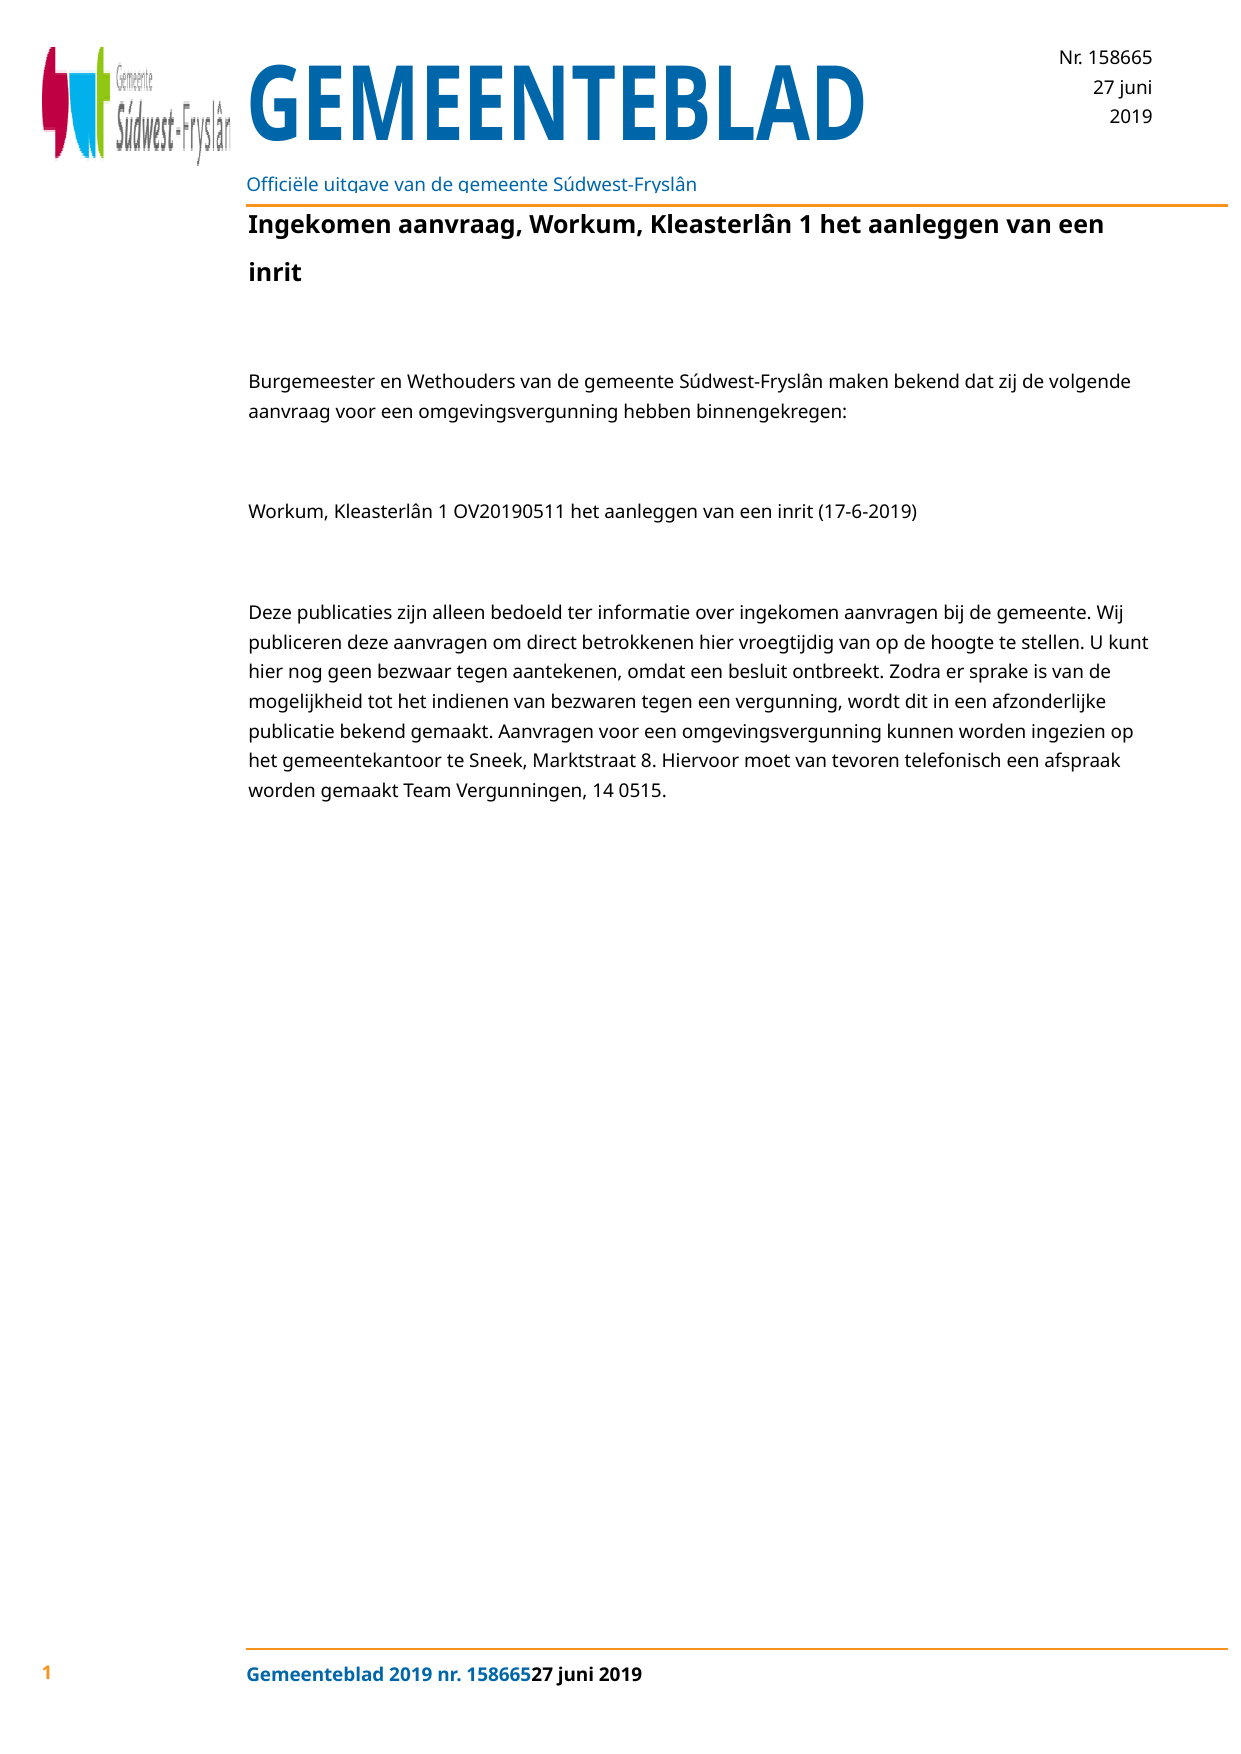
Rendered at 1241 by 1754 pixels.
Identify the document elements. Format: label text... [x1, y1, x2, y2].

text Workum, Kleasterlân 1 OV20190511 het aanleggen van een inrit (17-6-2019) [248, 499, 1152, 524]
picture [41, 47, 231, 172]
text Ingekomen aanvraag, Workum, Kleasterlân 1 het aanleggen van een inrit [248, 207, 1152, 288]
text Burgemeester en Wethouders van de gemeente Súdwest-Fryslân maken bekend dat zij de volgende aanvraag voor een omgevingsvergunning hebben binnengekregen: [248, 368, 1152, 424]
text Deze publicaties zijn alleen bedoeld ter informatie over ingekomen aanvragen bij de gemeente. Wij publiceren deze aanvragen om direct betrokkenen hier vroegtijdig van op de hoogte te stellen. U kunt hier nog geen bezwaar tegen aantekenen, omdat een besluit ontbreekt. Zodra er sprake is van de mogelijkheid tot het indienen van bezwaren tegen een vergunning, wordt dit in een afzonderlijke publicatie bekend gemaakt. Aanvragen voor een omgevingsvergunning kunnen worden ingezien op het gemeentekantoor te Sneek, Marktstraat 8. Hiervoor moet van tevoren telefonisch een afspraak worden gemaakt Team Vergunningen, 14 0515. [248, 599, 1152, 803]
